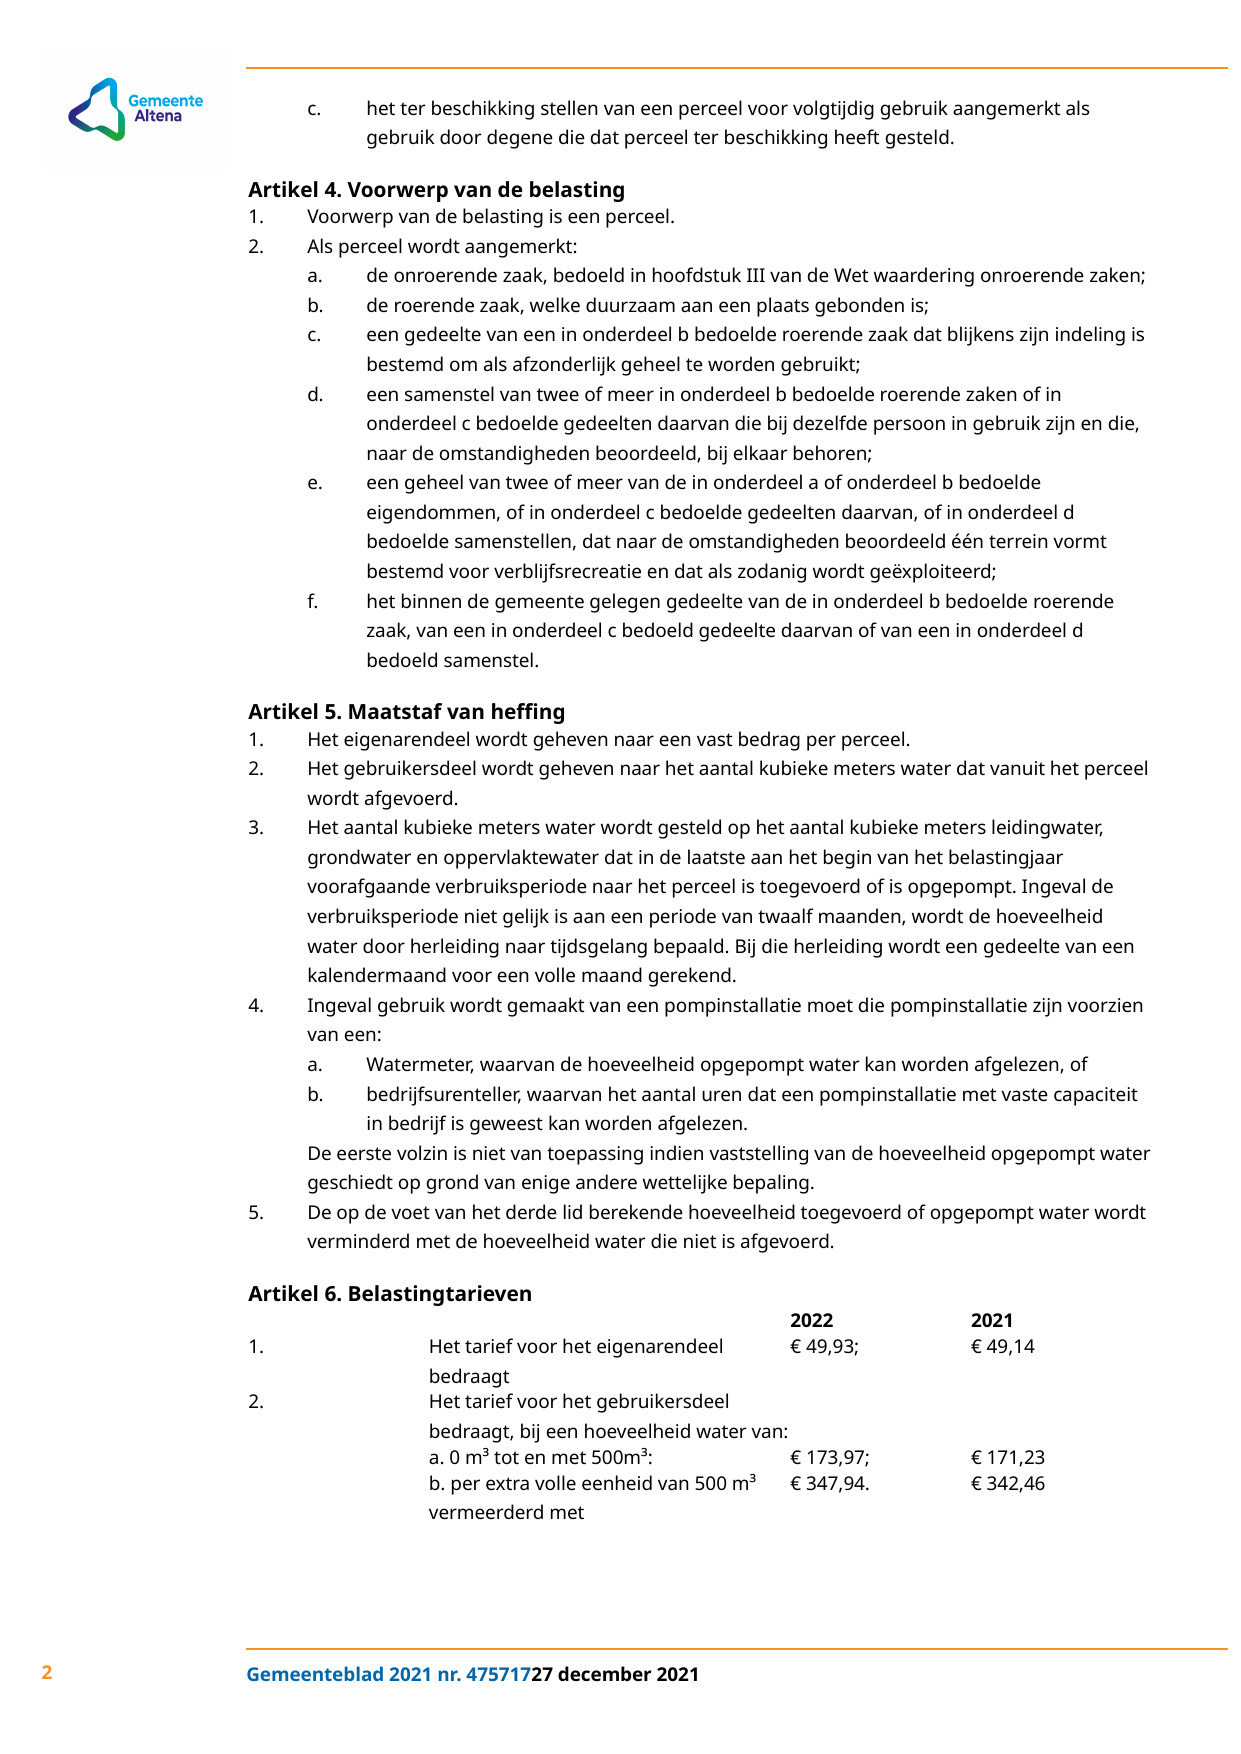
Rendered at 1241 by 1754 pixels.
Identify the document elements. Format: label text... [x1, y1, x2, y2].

list het binnen de gemeente gelegen gedeelte van de in onderdeel b bedoelde roerende zaak, van een in onderdeel c bedoeld gedeelte daarvan of van een in onderdeel d bedoeld samenstel. [307, 588, 1152, 673]
table_cell [971, 1389, 1152, 1444]
table_cell € 49,93; [790, 1334, 971, 1389]
list het ter beschikking stellen van een perceel voor volgtijdig gebruik aangemerkt als gebruik door degene die dat perceel ter beschikking heeft gesteld. [307, 95, 1152, 150]
list Het gebruikersdeel wordt geheven naar het aantal kubieke meters water dat vanuit het perceel wordt afgevoerd. [248, 755, 1152, 811]
table_cell 1. [248, 1334, 429, 1389]
table_cell [248, 1444, 429, 1470]
list de onroerende zaak, bedoeld in hoofdstuk III van de Wet waardering onroerende zaken; [307, 262, 1152, 288]
list Als perceel wordt aangemerkt: [248, 233, 1152, 258]
table_cell € 173,97; [790, 1444, 971, 1470]
table_header 2021 [971, 1308, 1152, 1333]
table_cell € 171,23 [971, 1444, 1152, 1470]
list De eerste volzin is niet van toepassing indien vaststelling van de hoeveelheid opgepompt water geschiedt op grond van enige andere wettelijke bepaling. [248, 1140, 1152, 1195]
table_header 2022 [790, 1308, 971, 1333]
list een gedeelte van een in onderdeel b bedoelde roerende zaak dat blijkens zijn indeling is bestemd om als afzonderlijk geheel te worden gebruikt; [307, 322, 1152, 377]
list een samenstel van twee of meer in onderdeel b bedoelde roerende zaken of in onderdeel c bedoelde gedeelten daarvan die bij dezelfde persoon in gebruik zijn en die, naar de omstandigheden beoordeeld, bij elkaar behoren; [307, 381, 1152, 466]
table_header [248, 1308, 429, 1333]
list Het eigenarendeel wordt geheven naar een vast bedrag per perceel. [248, 726, 1152, 752]
list een geheel van twee of meer van de in onderdeel a of onderdeel b bedoelde eigendommen, of in onderdeel c bedoelde gedeelten daarvan, of in onderdeel d bedoelde samenstellen, dat naar de omstandigheden beoordeeld één terrein vormt bestemd voor verblijfsrecreatie en dat als zodanig wordt geëxploiteerd; [307, 469, 1152, 584]
list Ingeval gebruik wordt gemaakt van een pompinstallatie moet die pompinstallatie zijn voorzien van een: [248, 992, 1152, 1047]
text Artikel 6. Belastingtarieven [248, 1279, 1152, 1308]
text Artikel 4. Voorwerp van de belasting [248, 175, 1152, 203]
table_cell [790, 1389, 971, 1444]
list De op de voet van het derde lid berekende hoeveelheid toegevoerd of opgepompt water wordt verminderd met de hoeveelheid water die niet is afgevoerd. [248, 1199, 1152, 1254]
table_header [429, 1308, 790, 1333]
list Voorwerp van de belasting is een perceel. [248, 203, 1152, 229]
text Artikel 5. Maatstaf van heffing [248, 697, 1152, 726]
table_cell € 49,14 [971, 1334, 1152, 1389]
table_cell Het tarief voor het gebruikersdeel bedraagt, bij een hoeveelheid water van: [429, 1389, 790, 1444]
table_cell Het tarief voor het eigenarendeel bedraagt [429, 1334, 790, 1389]
list Het aantal kubieke meters water wordt gesteld op het aantal kubieke meters leidingwater, grondwater en oppervlaktewater dat in de laatste aan het begin van het belastingjaar voorafgaande verbruiksperiode naar het perceel is toegevoerd of is opgepompt. Ingeval de verbruiksperiode niet gelijk is aan een periode van twaalf maanden, wordt de hoeveelheid water door herleiding naar tijdsgelang bepaald. Bij die herleiding wordt een gedeelte van een kalendermaand voor een volle maand gerekend. [248, 814, 1152, 988]
picture [41, 47, 231, 172]
list bedrijfsurenteller, waarvan het aantal uren dat een pompinstallatie met vaste capaciteit in bedrijf is geweest kan worden afgelezen. [307, 1081, 1152, 1136]
table_cell b. per extra volle eenheid van 500 m³ vermeerderd met [429, 1470, 790, 1525]
table_cell 2. [248, 1389, 429, 1444]
table_cell [248, 1470, 429, 1525]
list de roerende zaak, welke duurzaam aan een plaats gebonden is; [307, 292, 1152, 318]
list Watermeter, waarvan de hoeveelheid opgepompt water kan worden afgelezen, of [307, 1051, 1152, 1077]
table_cell € 342,46 [971, 1470, 1152, 1525]
table_cell a. 0 m³ tot en met 500m³: [429, 1444, 790, 1470]
table_cell € 347,94. [790, 1470, 971, 1525]
